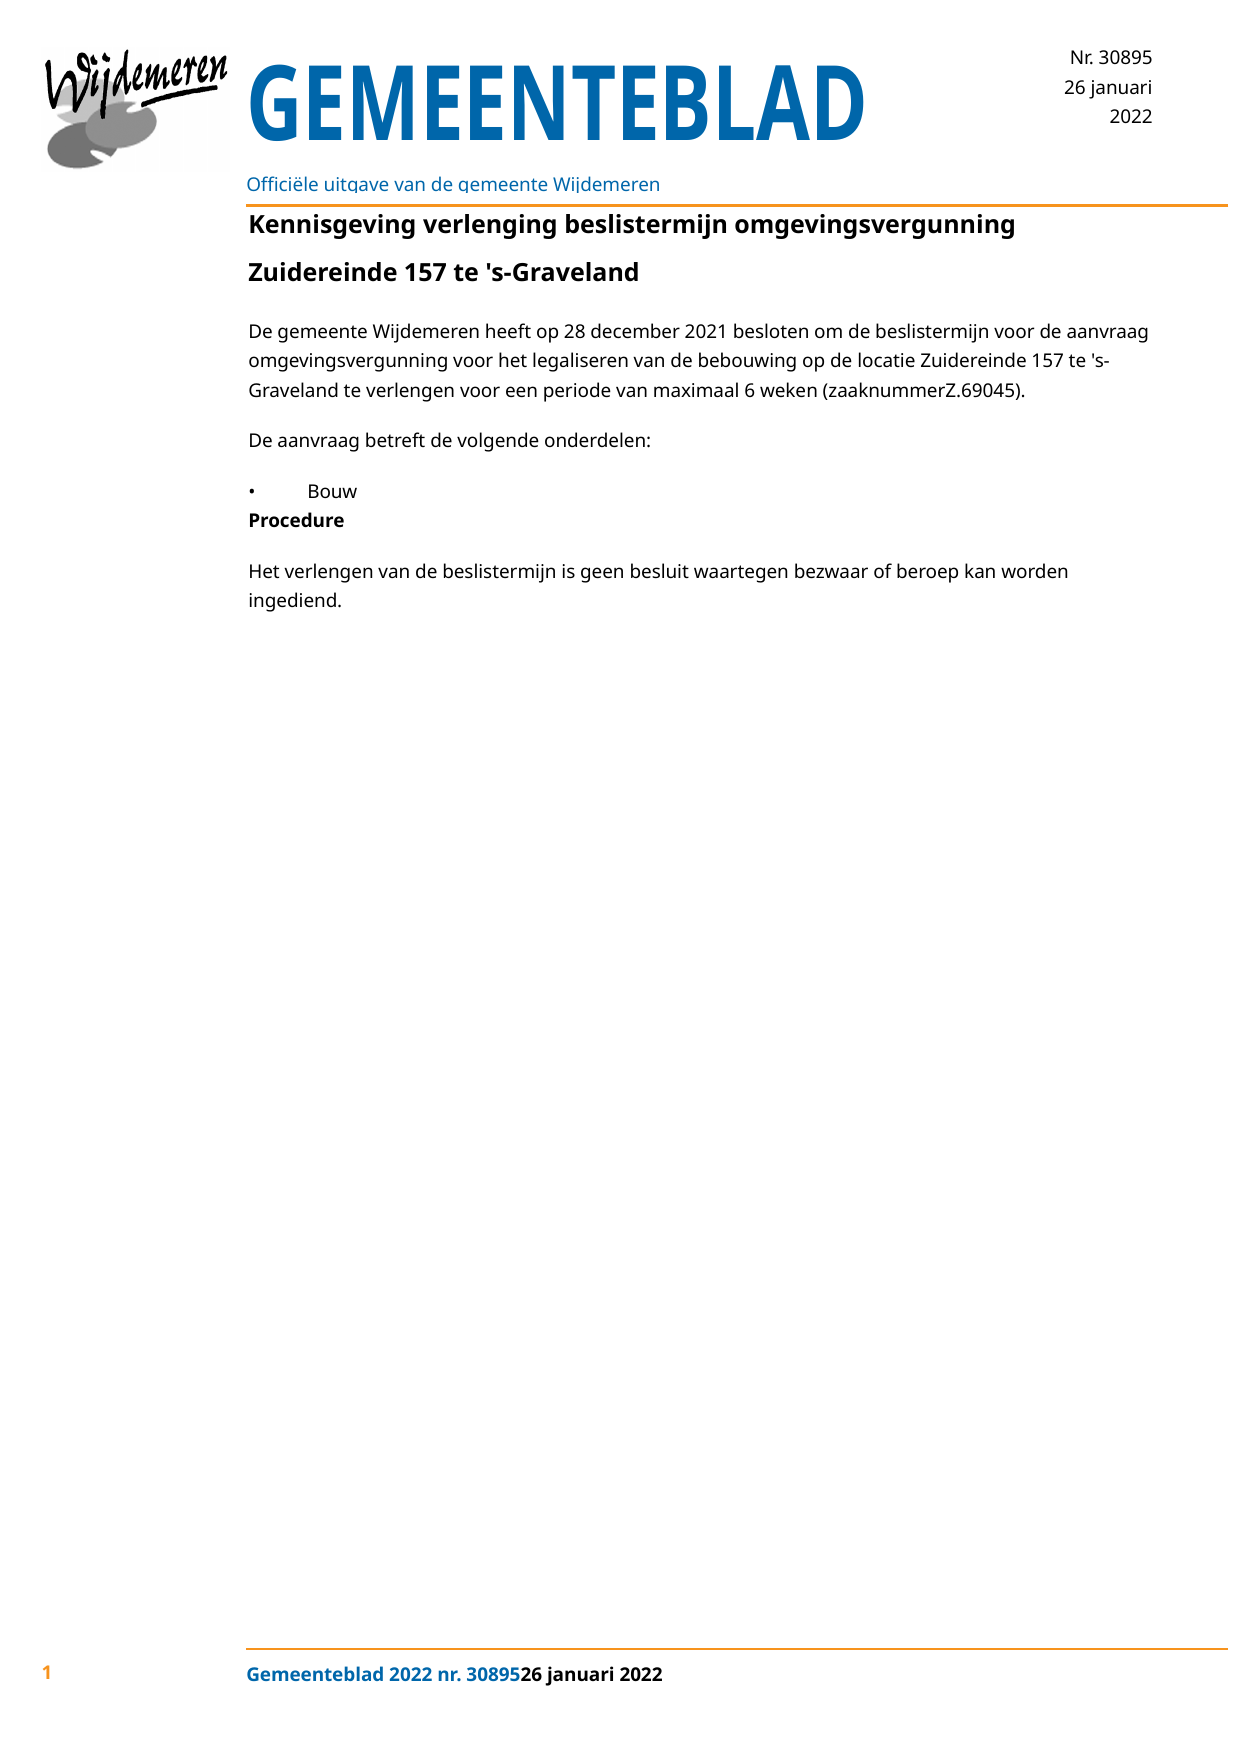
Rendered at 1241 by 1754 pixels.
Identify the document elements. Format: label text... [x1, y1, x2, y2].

picture [41, 47, 231, 172]
text Kennisgeving verlenging beslistermijn omgevingsvergunning Zuidereinde 157 te 's-Graveland [248, 207, 1152, 288]
list Bouw [248, 478, 1152, 504]
text De aanvraag betreft de volgende onderdelen: [248, 427, 1152, 453]
text De gemeente Wijdemeren heeft op 28 december 2021 besloten om de beslistermijn voor de aanvraag omgevingsvergunning voor het legaliseren van de bebouwing op de locatie Zuidereinde 157 te 's-Graveland te verlengen voor een periode van maximaal 6 weken (zaaknummerZ.69045). [248, 318, 1152, 403]
text Het verlengen van de beslistermijn is geen besluit waartegen bezwaar of beroep kan worden ingediend. [248, 558, 1152, 613]
text Procedure [248, 507, 1152, 533]
